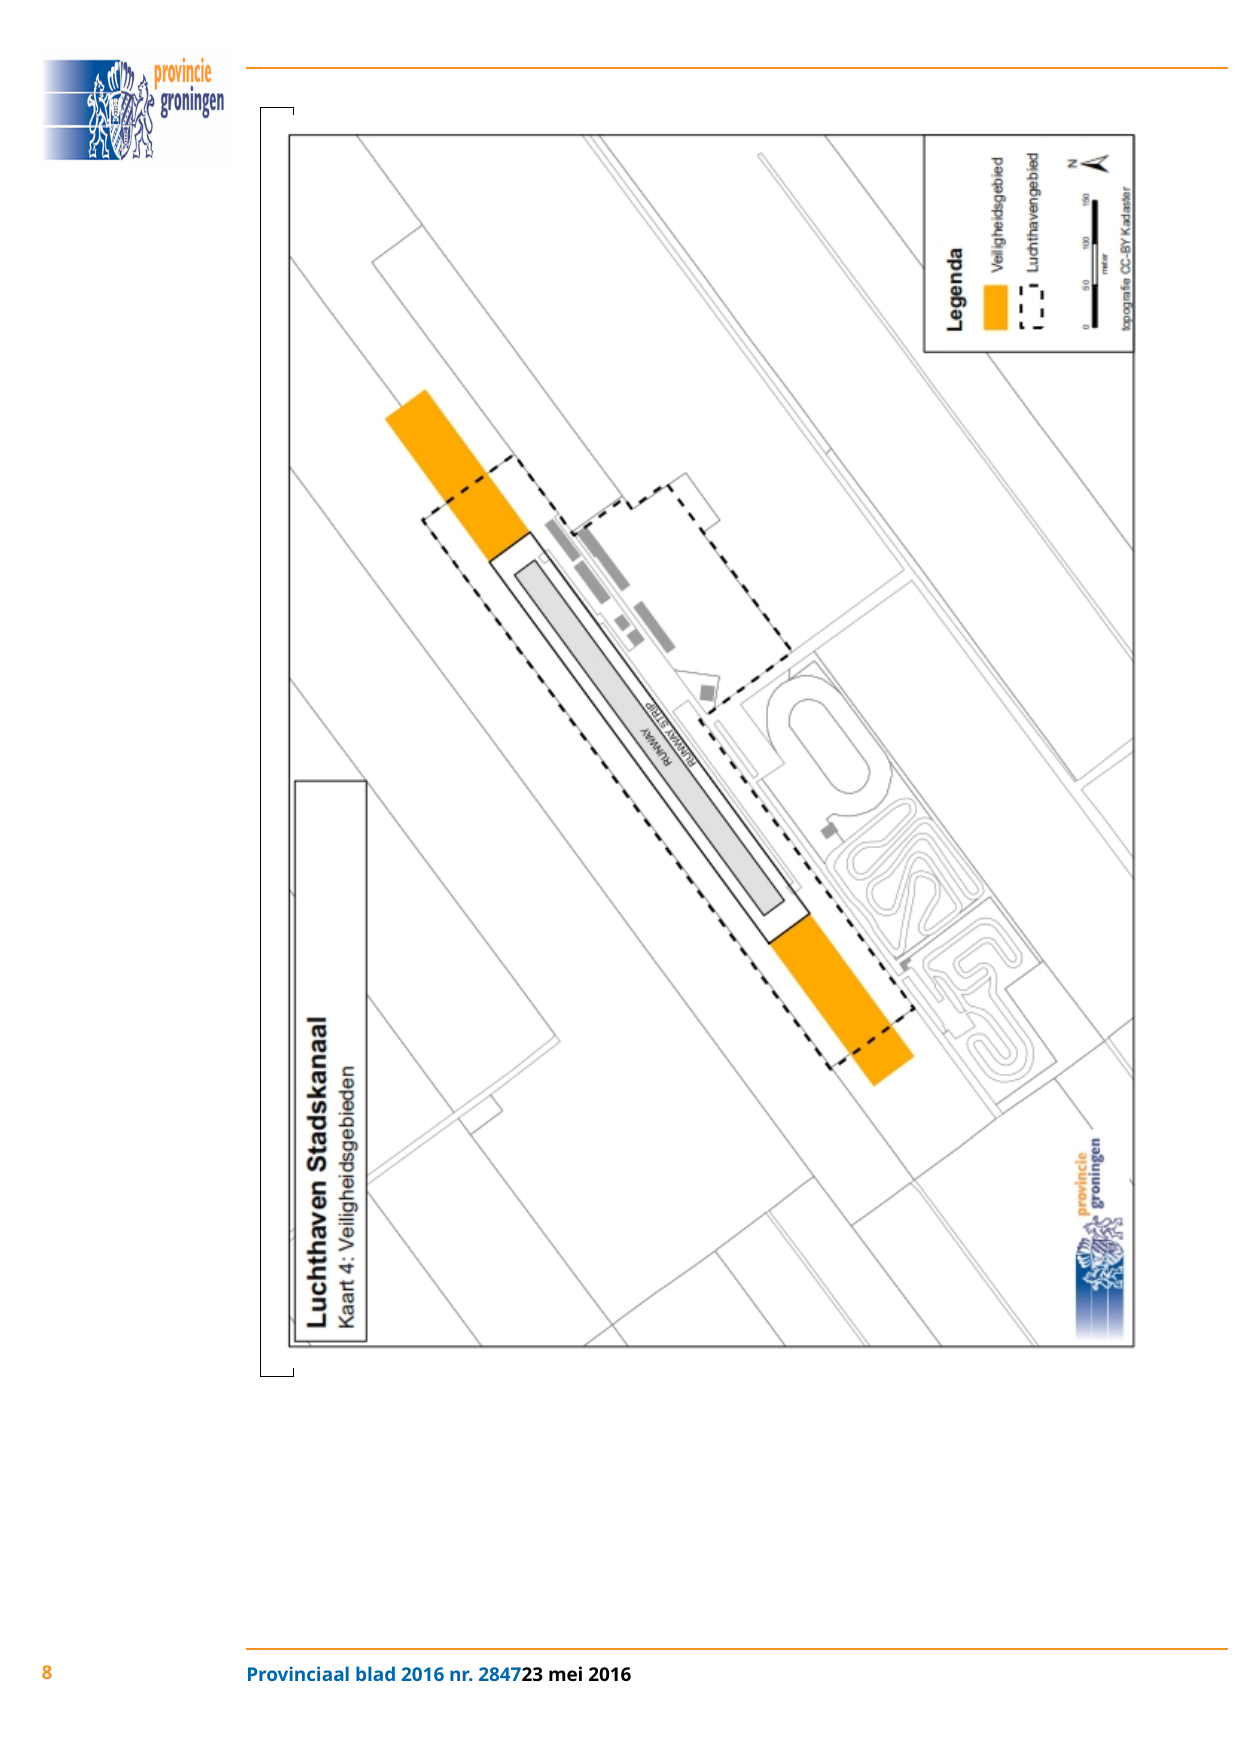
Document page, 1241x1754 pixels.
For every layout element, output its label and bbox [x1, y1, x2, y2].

picture [268, 115, 1155, 1368]
picture [41, 47, 231, 172]
